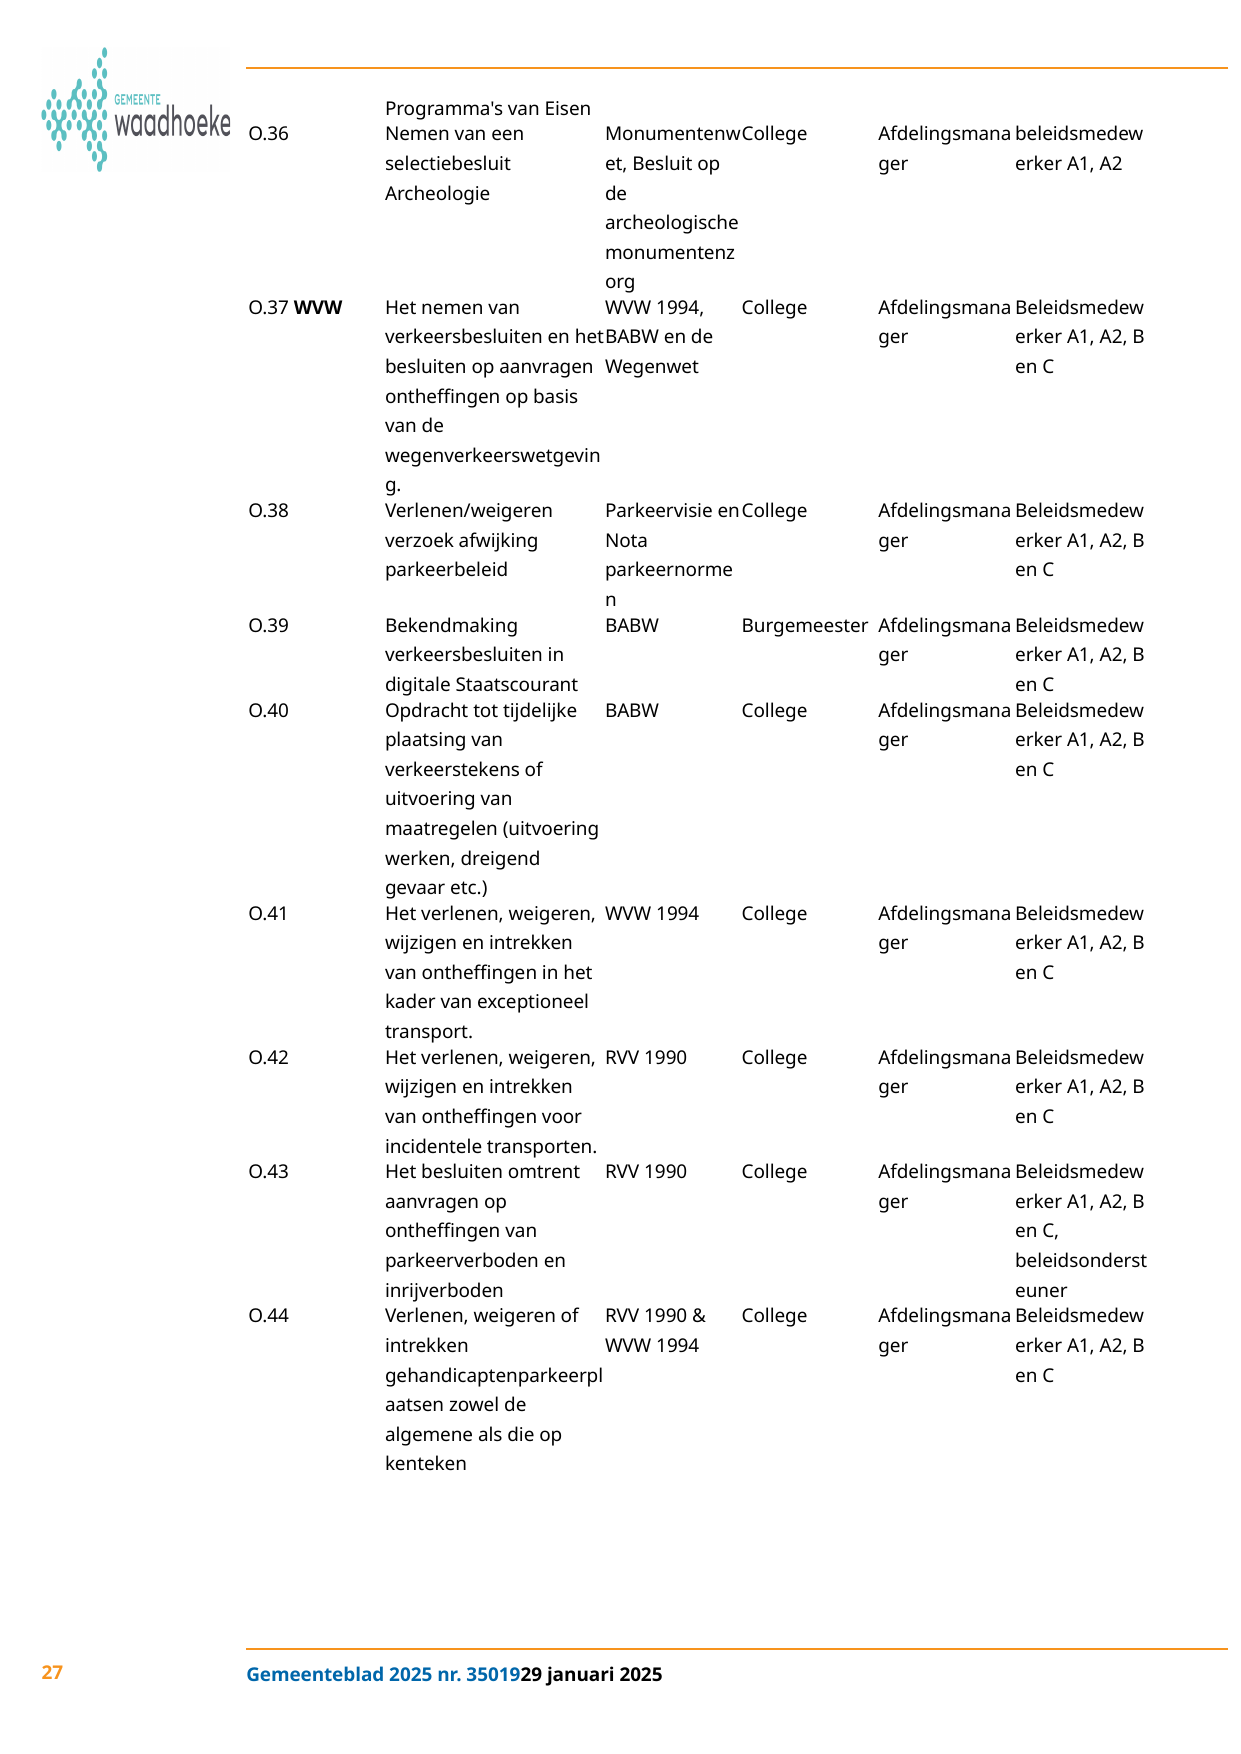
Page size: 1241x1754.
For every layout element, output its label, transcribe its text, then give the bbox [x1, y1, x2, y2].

table_cell O.40 [248, 697, 385, 900]
table_cell BABW [605, 697, 741, 900]
table_cell College [741, 121, 878, 294]
table_cell [878, 95, 1015, 121]
table_cell Afdelingsmanager [878, 612, 1015, 697]
table_cell Opdracht tot tijdelijke plaatsing van verkeerstekens of uitvoering van maatregelen (uitvoering werken, dreigend gevaar etc.) [385, 697, 605, 900]
table_cell Afdelingsmanager [878, 697, 1015, 900]
table_cell Nemen van een selectiebesluit Archeologie [385, 121, 605, 294]
table_cell Beleidsmedewerker A1, A2, B en C [1015, 1303, 1152, 1476]
table_cell Beleidsmedewerker A1, A2, B en C [1015, 498, 1152, 612]
table_cell O.39 [248, 612, 385, 697]
table_cell College [741, 294, 878, 497]
table_cell Burgemeester [741, 612, 878, 697]
table_cell Afdelingsmanager [878, 1303, 1015, 1476]
table_cell Beleidsmedewerker A1, A2, B en C [1015, 612, 1152, 697]
table_cell [605, 95, 741, 121]
table_cell O.44 [248, 1303, 385, 1476]
table_cell Afdelingsmanager [878, 294, 1015, 497]
table_cell Afdelingsmanager [878, 1044, 1015, 1158]
table_cell O.41 [248, 900, 385, 1044]
table_cell Beleidsmedewerker A1, A2, B en C [1015, 294, 1152, 497]
table_cell O.36 [248, 121, 385, 294]
table_cell Het verlenen, weigeren, wijzigen en intrekken van ontheffingen in het kader van exceptioneel transport. [385, 900, 605, 1044]
table_cell Monumentenwet, Besluit op de archeologische monumentenzorg [605, 121, 741, 294]
table_cell Beleidsmedewerker A1, A2, B en C, beleidsondersteuner [1015, 1159, 1152, 1303]
table_cell [1015, 95, 1152, 121]
table_cell RVV 1990 [605, 1044, 741, 1158]
table_cell Bekendmaking verkeersbesluiten in digitale Staatscourant [385, 612, 605, 697]
table_cell RVV 1990 & WVW 1994 [605, 1303, 741, 1476]
table_cell [248, 95, 385, 121]
table_cell [741, 95, 878, 121]
table_cell Afdelingsmanager [878, 121, 1015, 294]
table_cell Programma's van Eisen [385, 95, 605, 121]
table_cell Parkeervisie en Nota parkeernormen [605, 498, 741, 612]
table_cell Afdelingsmanager [878, 498, 1015, 612]
table_cell Afdelingsmanager [878, 1159, 1015, 1303]
table_cell College [741, 1303, 878, 1476]
table_cell College [741, 1159, 878, 1303]
table_cell College [741, 1044, 878, 1158]
table_cell O.37 WVW [248, 294, 385, 497]
table_cell Afdelingsmanager [878, 900, 1015, 1044]
table_cell Beleidsmedewerker A1, A2, B en C [1015, 900, 1152, 1044]
table_cell College [741, 900, 878, 1044]
picture [41, 47, 231, 172]
table_cell WVW 1994 [605, 900, 741, 1044]
table_cell RVV 1990 [605, 1159, 741, 1303]
table_cell Het besluiten omtrent aanvragen op ontheffingen van parkeerverboden en inrijverboden [385, 1159, 605, 1303]
table_cell Beleidsmedewerker A1, A2, B en C [1015, 1044, 1152, 1158]
table_cell WVW 1994, BABW en de Wegenwet [605, 294, 741, 497]
table_cell College [741, 498, 878, 612]
table_cell Het verlenen, weigeren, wijzigen en intrekken van ontheffingen voor incidentele transporten. [385, 1044, 605, 1158]
table_cell O.43 [248, 1159, 385, 1303]
table_cell Verlenen, weigeren of intrekken gehandicaptenparkeerplaatsen zowel de algemene als die op kenteken [385, 1303, 605, 1476]
table_cell Verlenen/weigeren verzoek afwijking parkeerbeleid [385, 498, 605, 612]
table_cell College [741, 697, 878, 900]
table_cell beleidsmedewerker A1, A2 [1015, 121, 1152, 294]
table_cell O.38 [248, 498, 385, 612]
table_cell Het nemen van verkeersbesluiten en het besluiten op aanvragen ontheffingen op basis van de wegenverkeerswetgeving. [385, 294, 605, 497]
table_cell BABW [605, 612, 741, 697]
table_cell O.42 [248, 1044, 385, 1158]
table_cell Beleidsmedewerker A1, A2, B en C [1015, 697, 1152, 900]
